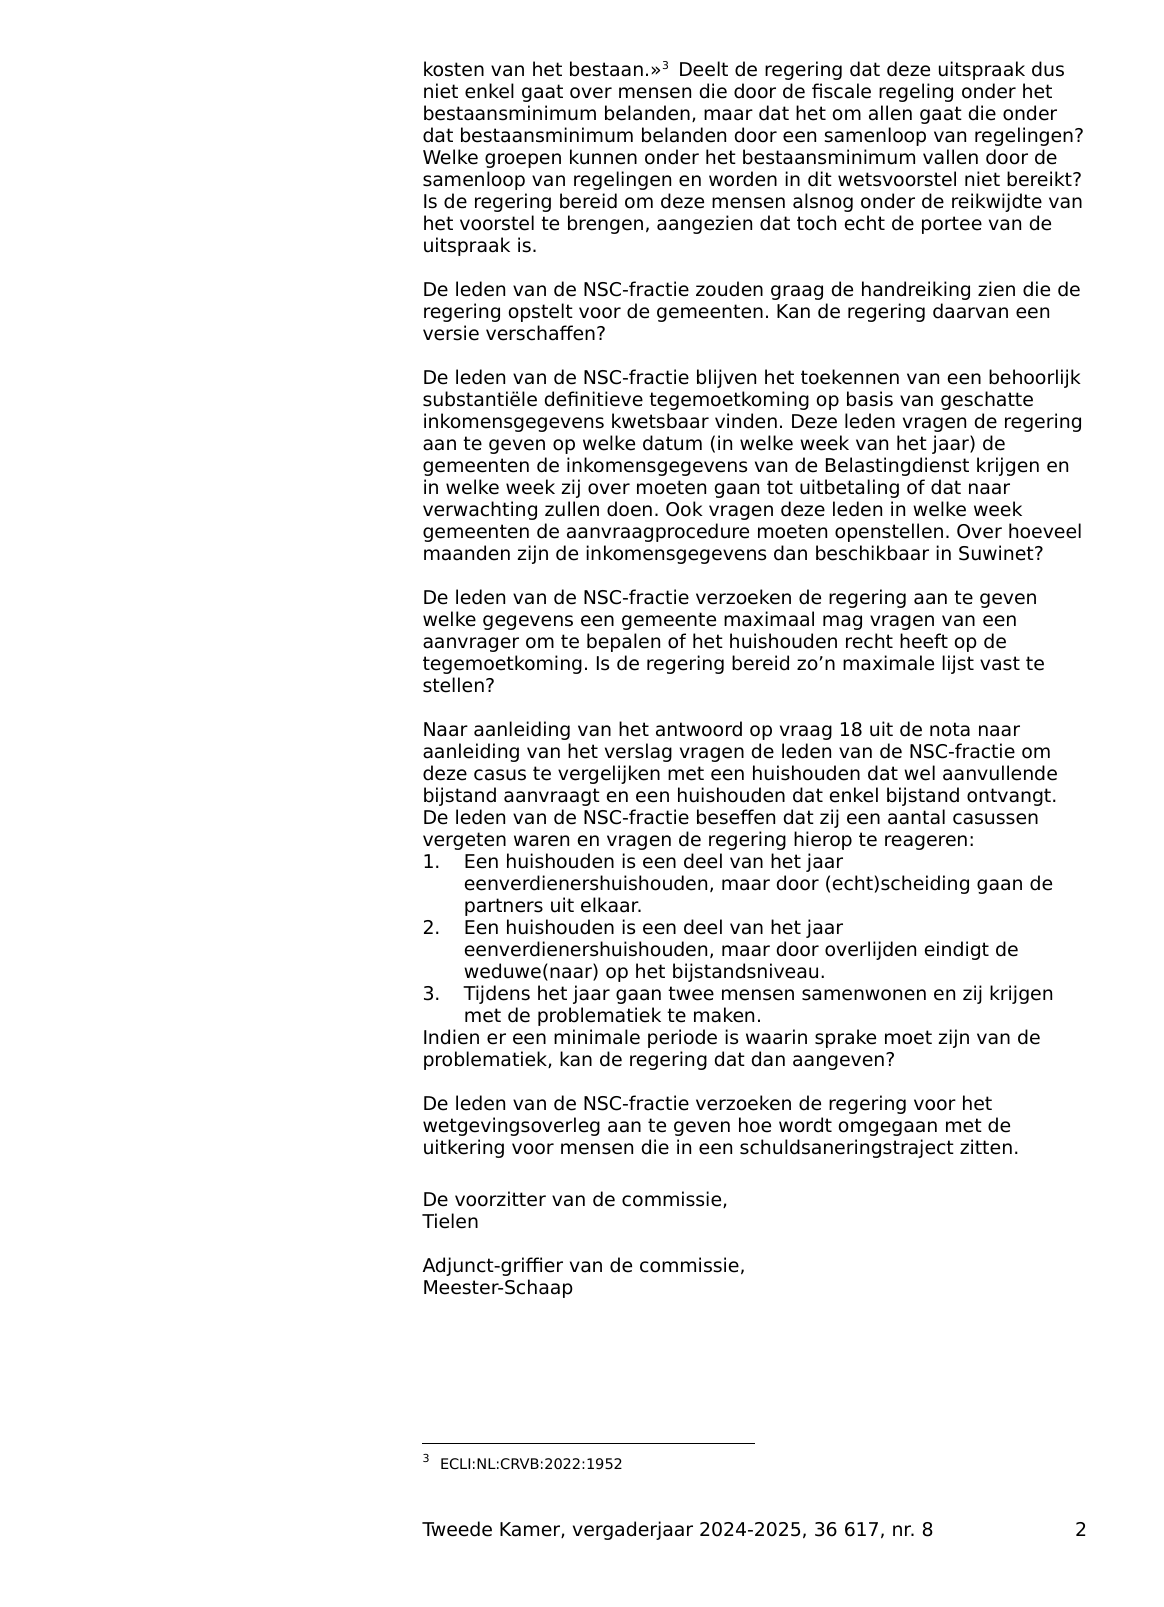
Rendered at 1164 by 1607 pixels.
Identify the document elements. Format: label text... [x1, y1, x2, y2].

text De voorzitter van de commissie, Tielen [422, 1189, 1087, 1233]
text De leden van de NSC-fractie blijven het toekennen van een behoorlijk substantiële definitieve tegemoetkoming op basis van geschatte inkomensgegevens kwetsbaar vinden. Deze leden vragen de regering aan te geven op welke datum (in welke week van het jaar) de gemeenten de inkomensgegevens van de Belastingdienst krijgen en in welke week zij over moeten gaan tot uitbetaling of dat naar verwachting zullen doen. Ook vragen deze leden in welke week gemeenten de aanvraagprocedure moeten openstellen. Over hoeveel maanden zijn de inkomensgegevens dan beschikbaar in Suwinet? [422, 367, 1087, 565]
text Adjunct-griffier van de commissie, Meester-Schaap [422, 1255, 1087, 1299]
text 3. Tijdens het jaar gaan twee mensen samenwonen en zij krijgen met de problematiek te maken. [422, 983, 1087, 1027]
text De leden van de NSC-fractie beseffen dat zij een aantal casussen vergeten waren en vragen de regering hierop te reageren: [422, 807, 1087, 851]
text Indien er een minimale periode is waarin sprake moet zijn van de problematiek, kan de regering dat dan aangeven? [422, 1027, 1087, 1071]
text De leden van de NSC-fractie zouden graag de handreiking zien die de regering opstelt voor de gemeenten. Kan de regering daarvan een versie verschaffen? [422, 279, 1087, 345]
text ECLI:NL:CRVB:2022:1952 [422, 1452, 1087, 1474]
text Naar aanleiding van het antwoord op vraag 18 uit de nota naar aanleiding van het verslag vragen de leden van de NSC-fractie om deze casus te vergelijken met een huishouden dat wel aanvullende bijstand aanvraagt en een huishouden dat enkel bijstand ontvangt. [422, 719, 1087, 807]
text 1. Een huishouden is een deel van het jaar eenverdienershuishouden, maar door (echt)scheiding gaan de partners uit elkaar. [422, 851, 1087, 917]
text kosten van het bestaan.» Deelt de regering dat deze uitspraak dus niet enkel gaat over mensen die door de fiscale regeling onder het bestaansminimum belanden, maar dat het om allen gaat die onder dat bestaansminimum belanden door een samenloop van regelingen? Welke groepen kunnen onder het bestaansminimum vallen door de samenloop van regelingen en worden in dit wetsvoorstel niet bereikt? Is de regering bereid om deze mensen alsnog onder de reikwijdte van het voorstel te brengen, aangezien dat toch echt de portee van de uitspraak is. [422, 59, 1087, 257]
text De leden van de NSC-fractie verzoeken de regering aan te geven welke gegevens een gemeente maximaal mag vragen van een aanvrager om te bepalen of het huishouden recht heeft op de tegemoetkoming. Is de regering bereid zo’n maximale lijst vast te stellen? [422, 587, 1087, 697]
text De leden van de NSC-fractie verzoeken de regering voor het wetgevingsoverleg aan te geven hoe wordt omgegaan met de uitkering voor mensen die in een schuldsaneringstraject zitten. [422, 1093, 1087, 1159]
text 2. Een huishouden is een deel van het jaar eenverdienershuishouden, maar door overlijden eindigt de weduwe(naar) op het bijstandsniveau. [422, 917, 1087, 983]
